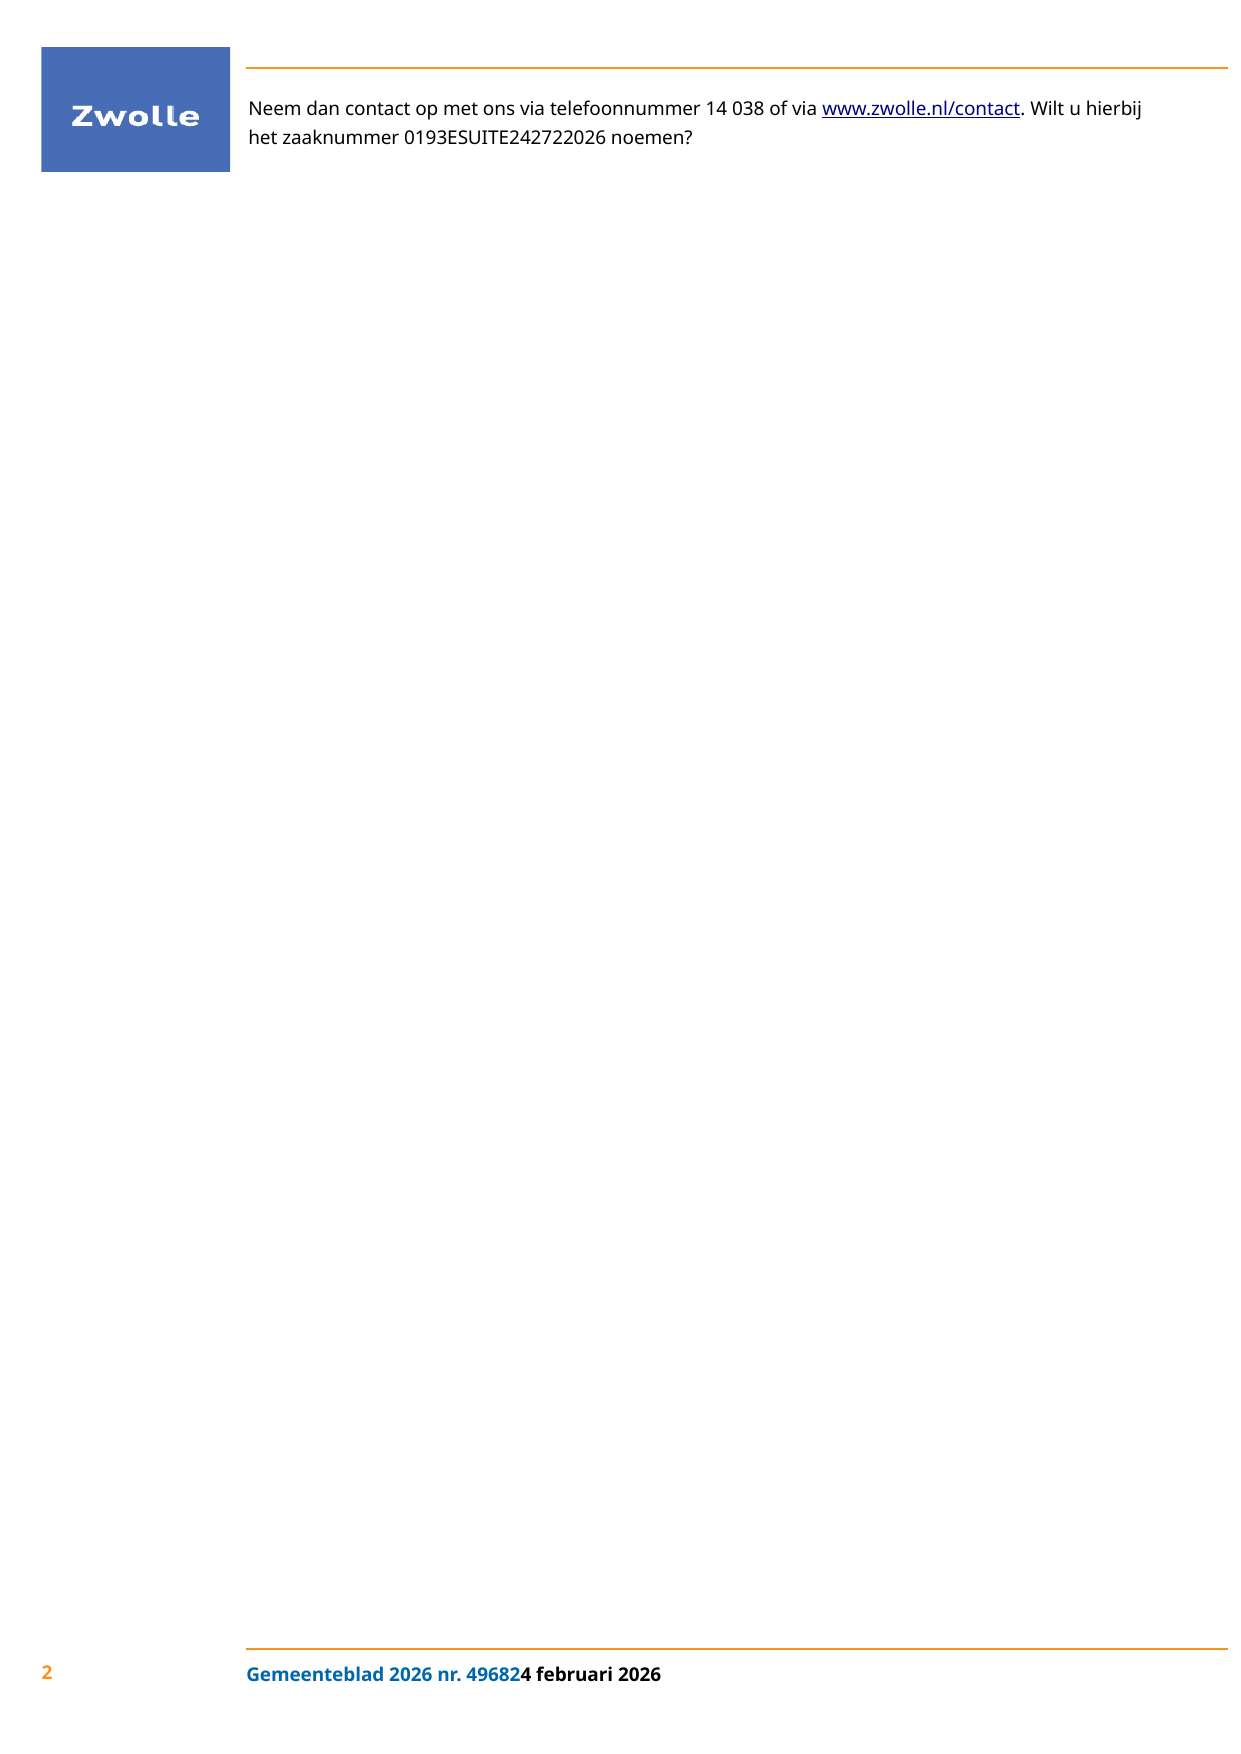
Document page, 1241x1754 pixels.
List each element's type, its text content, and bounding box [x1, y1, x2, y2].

picture [41, 47, 231, 172]
text Neem dan contact op met ons via telefoonnummer 14 038 of via www.zwolle.nl/contact. Wilt u hierbij het zaaknummer 0193ESUITE242722026 noemen? [248, 95, 1152, 150]
